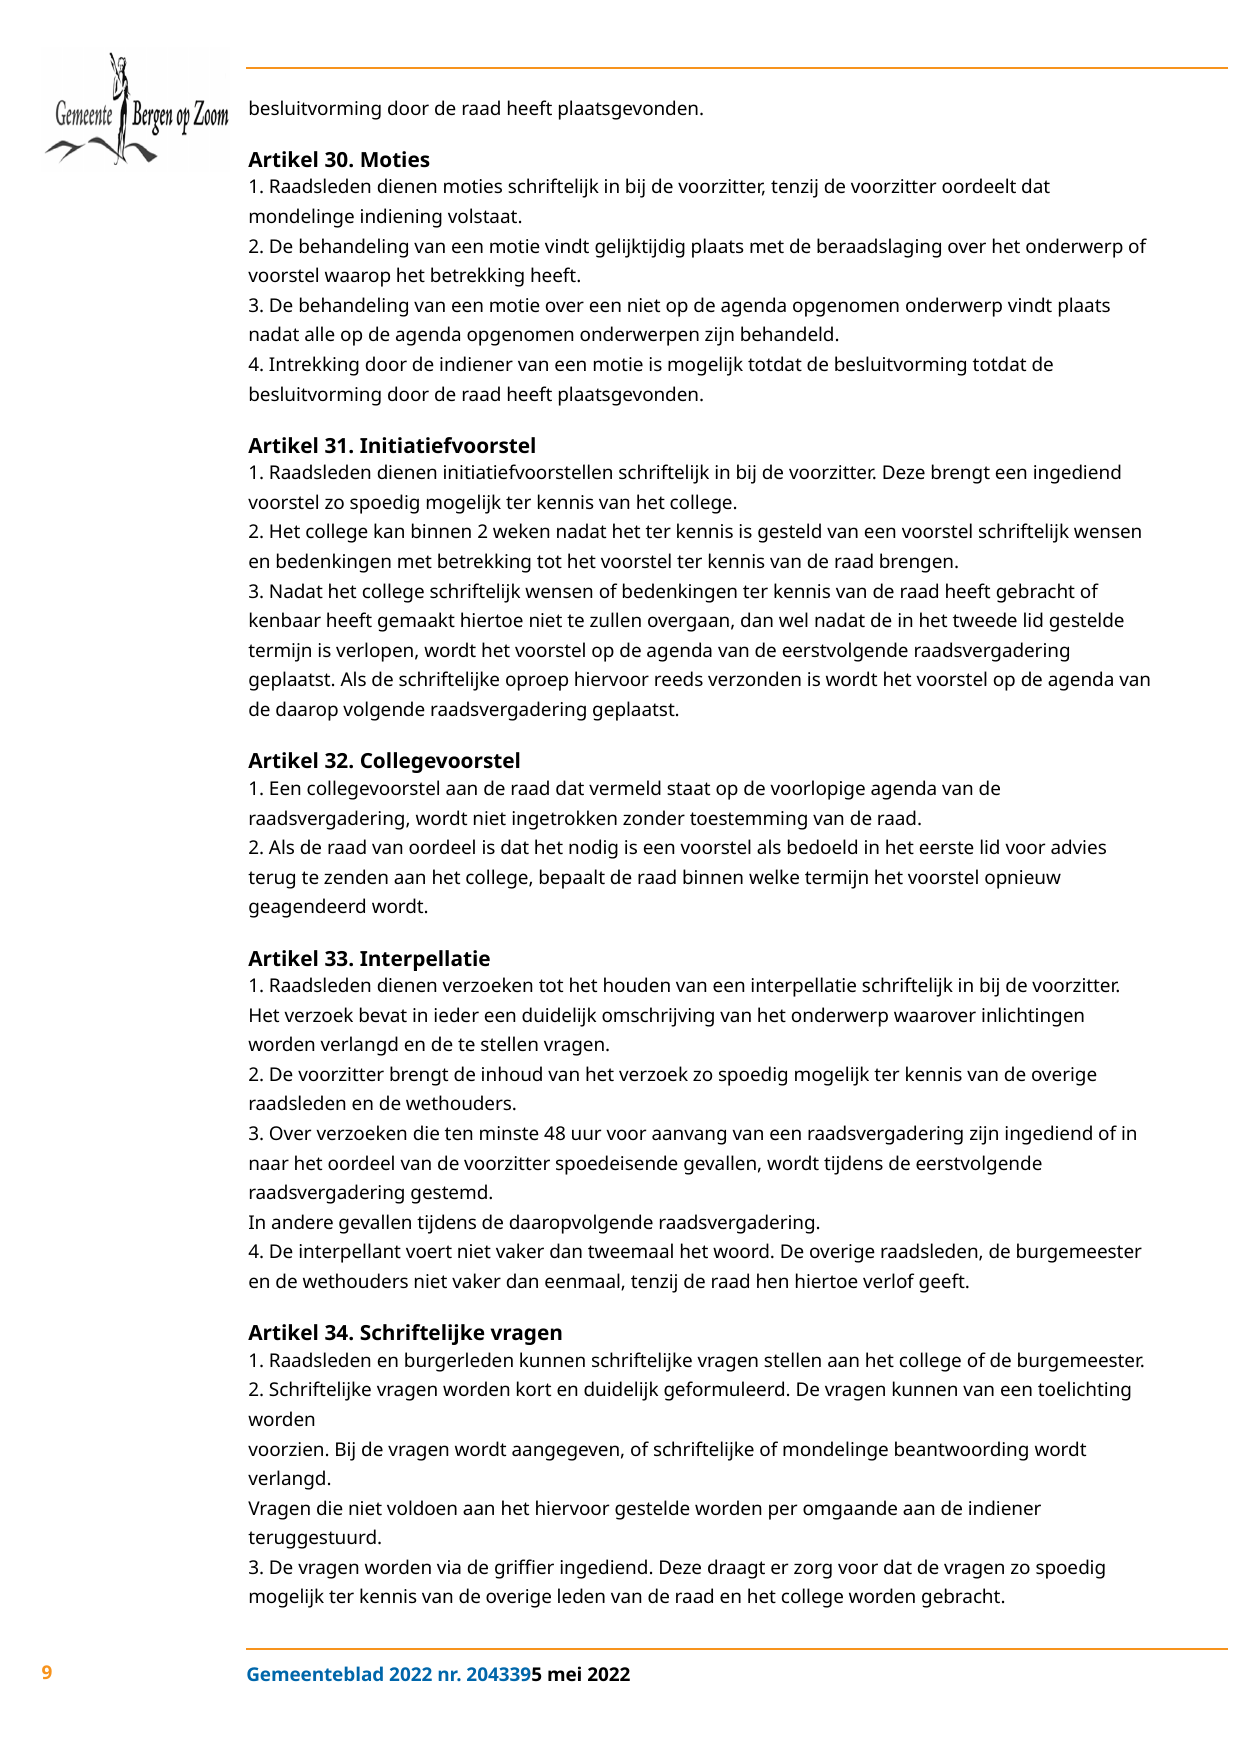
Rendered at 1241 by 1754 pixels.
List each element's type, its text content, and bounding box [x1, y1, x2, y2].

text Artikel 33. Interpellatie [248, 944, 1152, 972]
text Artikel 34. Schriftelijke vragen [248, 1318, 1152, 1347]
text 2. De voorzitter brengt de inhoud van het verzoek zo spoedig mogelijk ter kennis van de overige raadsleden en de wethouders. [248, 1061, 1152, 1116]
text 3. De vragen worden via de griffier ingediend. Deze draagt er zorg voor dat de vragen zo spoedig mogelijk ter kennis van de overige leden van de raad en het college worden gebracht. [248, 1554, 1152, 1609]
text 1. Raadsleden dienen moties schriftelijk in bij de voorzitter, tenzij de voorzitter oordeelt dat mondelinge indiening volstaat. [248, 174, 1152, 229]
text 3. De behandeling van een motie over een niet op de agenda opgenomen onderwerp vindt plaats nadat alle op de agenda opgenomen onderwerpen zijn behandeld. [248, 292, 1152, 347]
text Artikel 31. Initiatiefvoorstel [248, 431, 1152, 459]
text 4. De interpellant voert niet vaker dan tweemaal het woord. De overige raadsleden, de burgemeester en de wethouders niet vaker dan eenmaal, tenzij de raad hen hiertoe verlof geeft. [248, 1238, 1152, 1294]
text besluitvorming door de raad heeft plaatsgevonden. [248, 95, 1152, 121]
text 3. Nadat het college schriftelijk wensen of bedenkingen ter kennis van de raad heeft gebracht of kenbaar heeft gemaakt hiertoe niet te zullen overgaan, dan wel nadat de in het tweede lid gestelde termijn is verlopen, wordt het voorstel op de agenda van de eerstvolgende raadsvergadering geplaatst. Als de schriftelijke oproep hiervoor reeds verzonden is wordt het voorstel op de agenda van de daarop volgende raadsvergadering geplaatst. [248, 578, 1152, 722]
text voorzien. Bij de vragen wordt aangegeven, of schriftelijke of mondelinge beantwoording wordt verlangd. [248, 1436, 1152, 1491]
text 2. Het college kan binnen 2 weken nadat het ter kennis is gesteld van een voorstel schriftelijk wensen en bedenkingen met betrekking tot het voorstel ter kennis van de raad brengen. [248, 519, 1152, 574]
text In andere gevallen tijdens de daaropvolgende raadsvergadering. [248, 1209, 1152, 1235]
text Artikel 32. Collegevoorstel [248, 747, 1152, 775]
text 1. Een collegevoorstel aan de raad dat vermeld staat op de voorlopige agenda van de raadsvergadering, wordt niet ingetrokken zonder toestemming van de raad. [248, 775, 1152, 830]
text 1. Raadsleden dienen verzoeken tot het houden van een interpellatie schriftelijk in bij de voorzitter. Het verzoek bevat in ieder een duidelijk omschrijving van het onderwerp waarover inlichtingen worden verlangd en de te stellen vragen. [248, 972, 1152, 1057]
text 4. Intrekking door de indiener van een motie is mogelijk totdat de besluitvorming totdat de besluitvorming door de raad heeft plaatsgevonden. [248, 351, 1152, 406]
picture [41, 47, 231, 172]
text 2. Schriftelijke vragen worden kort en duidelijk geformuleerd. De vragen kunnen van een toelichting worden [248, 1377, 1152, 1432]
text 1. Raadsleden en burgerleden kunnen schriftelijke vragen stellen aan het college of de burgemeester. [248, 1347, 1152, 1373]
text 2. Als de raad van oordeel is dat het nodig is een voorstel als bedoeld in het eerste lid voor advies terug te zenden aan het college, bepaalt de raad binnen welke termijn het voorstel opnieuw geagendeerd wordt. [248, 834, 1152, 919]
text 2. De behandeling van een motie vindt gelijktijdig plaats met de beraadslaging over het onderwerp of voorstel waarop het betrekking heeft. [248, 233, 1152, 288]
text Vragen die niet voldoen aan het hiervoor gestelde worden per omgaande aan de indiener teruggestuurd. [248, 1495, 1152, 1550]
text 1. Raadsleden dienen initiatiefvoorstellen schriftelijk in bij de voorzitter. Deze brengt een ingediend voorstel zo spoedig mogelijk ter kennis van het college. [248, 459, 1152, 515]
text 3. Over verzoeken die ten minste 48 uur voor aanvang van een raadsvergadering zijn ingediend of in naar het oordeel van de voorzitter spoedeisende gevallen, wordt tijdens de eerstvolgende raadsvergadering gestemd. [248, 1120, 1152, 1205]
text Artikel 30. Moties [248, 145, 1152, 174]
